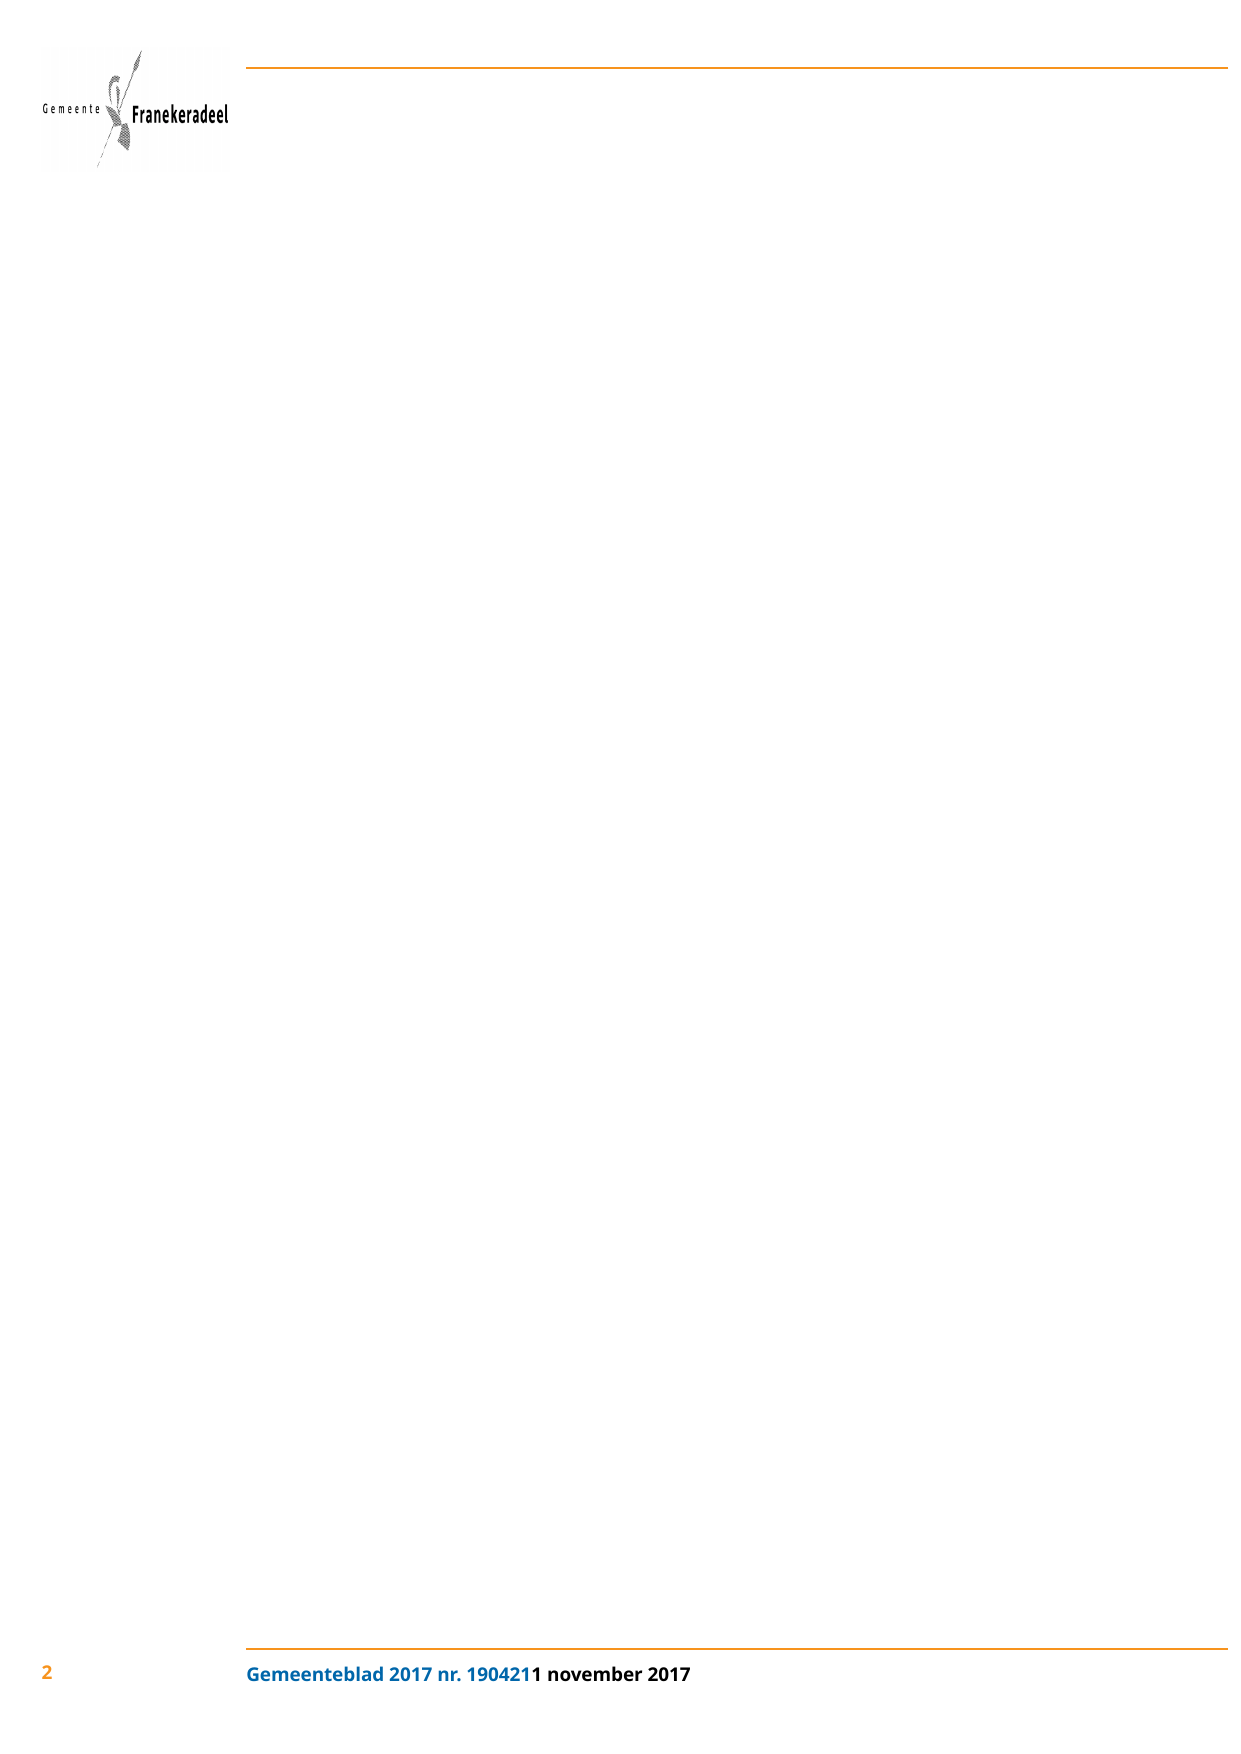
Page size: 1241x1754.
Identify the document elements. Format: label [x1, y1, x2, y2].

picture [41, 47, 231, 172]
